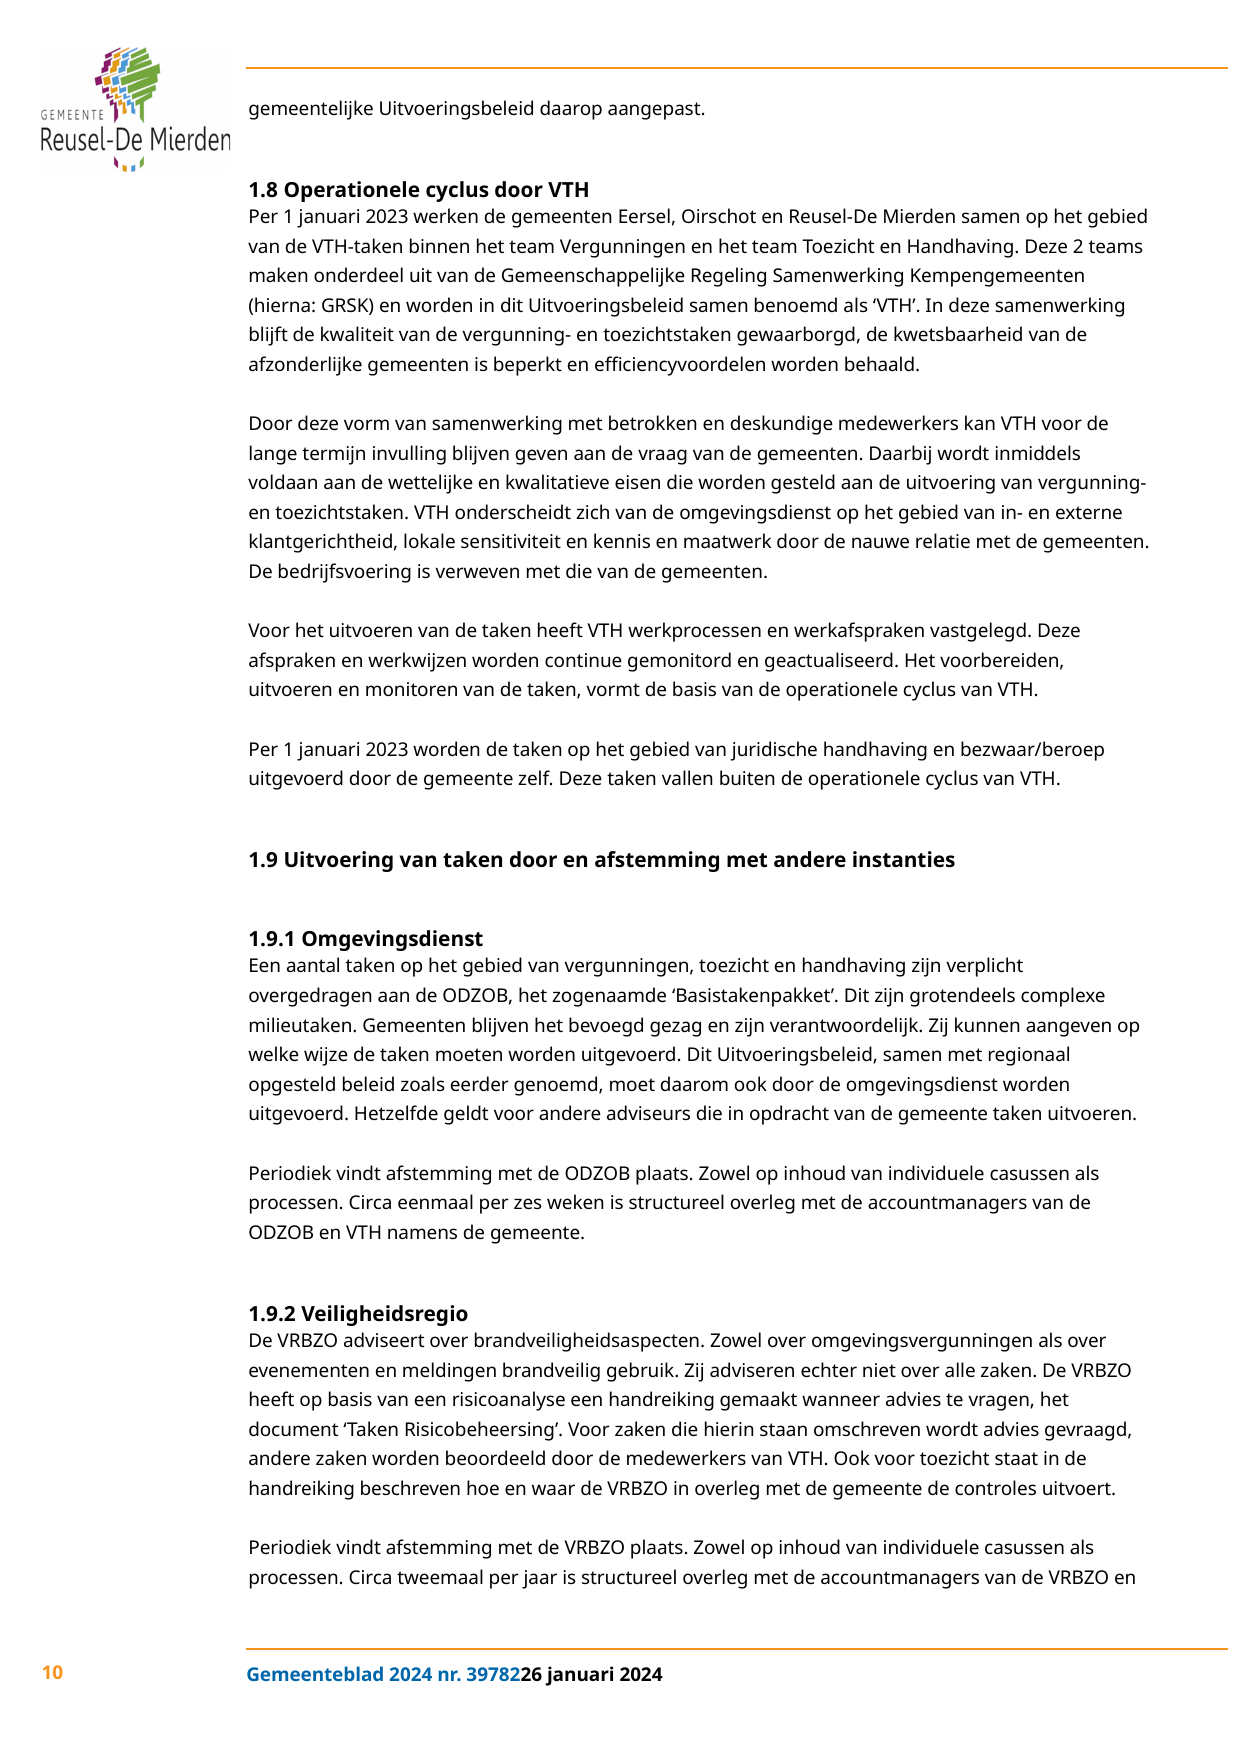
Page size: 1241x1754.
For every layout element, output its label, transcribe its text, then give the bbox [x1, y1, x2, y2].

text Periodiek vindt afstemming met de VRBZO plaats. Zowel op inhoud van individuele casussen als processen. Circa tweemaal per jaar is structureel overleg met de accountmanagers van de VRBZO en [248, 1534, 1152, 1590]
text Voor het uitvoeren van de taken heeft VTH werkprocessen en werkafspraken vastgelegd. Deze afspraken en werkwijzen worden continue gemonitord en geactualiseerd. Het voorbereiden, uitvoeren en monitoren van de taken, vormt de basis van de operationele cyclus van VTH. [248, 617, 1152, 702]
text De VRBZO adviseert over brandveiligheidsaspecten. Zowel over omgevingsvergunningen als over evenementen en meldingen brandveilig gebruik. Zij adviseren echter niet over alle zaken. De VRBZO heeft op basis van een risicoanalyse een handreiking gemaakt wanneer advies te vragen, het document ‘Taken Risicobeheersing’. Voor zaken die hierin staan omschreven wordt advies gevraagd, andere zaken worden beoordeeld door de medewerkers van VTH. Ook voor toezicht staat in de handreiking beschreven hoe en waar de VRBZO in overleg met de gemeente de controles uitvoert. [248, 1327, 1152, 1501]
text 1.9 Uitvoering van taken door en afstemming met andere instanties [248, 845, 1152, 874]
picture [41, 47, 231, 172]
text 1.8 Operationele cyclus door VTH [248, 175, 1152, 203]
text Per 1 januari 2023 worden de taken op het gebied van juridische handhaving en bezwaar/beroep uitgevoerd door de gemeente zelf. Deze taken vallen buiten de operationele cyclus van VTH. [248, 736, 1152, 791]
text 1.9.2 Veiligheidsregio [248, 1299, 1152, 1327]
text Per 1 januari 2023 werken de gemeenten Eersel, Oirschot en Reusel-De Mierden samen op het gebied van de VTH-taken binnen het team Vergunningen en het team Toezicht en Handhaving. Deze 2 teams maken onderdeel uit van de Gemeenschappelijke Regeling Samenwerking Kempengemeenten (hierna: GRSK) en worden in dit Uitvoeringsbeleid samen benoemd als ‘VTH’. In deze samenwerking blijft de kwaliteit van de vergunning- en toezichtstaken gewaarborgd, de kwetsbaarheid van de afzonderlijke gemeenten is beperkt en efficiencyvoordelen worden behaald. [248, 203, 1152, 377]
text gemeentelijke Uitvoeringsbeleid daarop aangepast. [248, 95, 1152, 121]
text 1.9.1 Omgevingsdienst [248, 924, 1152, 953]
text Periodiek vindt afstemming met de ODZOB plaats. Zowel op inhoud van individuele casussen als processen. Circa eenmaal per zes weken is structureel overleg met de accountmanagers van de ODZOB en VTH namens de gemeente. [248, 1160, 1152, 1244]
text Door deze vorm van samenwerking met betrokken en deskundige medewerkers kan VTH voor de lange termijn invulling blijven geven aan de vraag van de gemeenten. Daarbij wordt inmiddels voldaan aan de wettelijke en kwalitatieve eisen die worden gesteld aan de uitvoering van vergunning- en toezichtstaken. VTH onderscheidt zich van de omgevingsdienst op het gebied van in- en externe klantgerichtheid, lokale sensitiviteit en kennis en maatwerk door de nauwe relatie met de gemeenten. De bedrijfsvoering is verweven met die van de gemeenten. [248, 410, 1152, 584]
text Een aantal taken op het gebied van vergunningen, toezicht en handhaving zijn verplicht overgedragen aan de ODZOB, het zogenaamde ‘Basistakenpakket’. Dit zijn grotendeels complexe milieutaken. Gemeenten blijven het bevoegd gezag en zijn verantwoordelijk. Zij kunnen aangeven op welke wijze de taken moeten worden uitgevoerd. Dit Uitvoeringsbeleid, samen met regionaal opgesteld beleid zoals eerder genoemd, moet daarom ook door de omgevingsdienst worden uitgevoerd. Hetzelfde geldt voor andere adviseurs die in opdracht van de gemeente taken uitvoeren. [248, 953, 1152, 1126]
